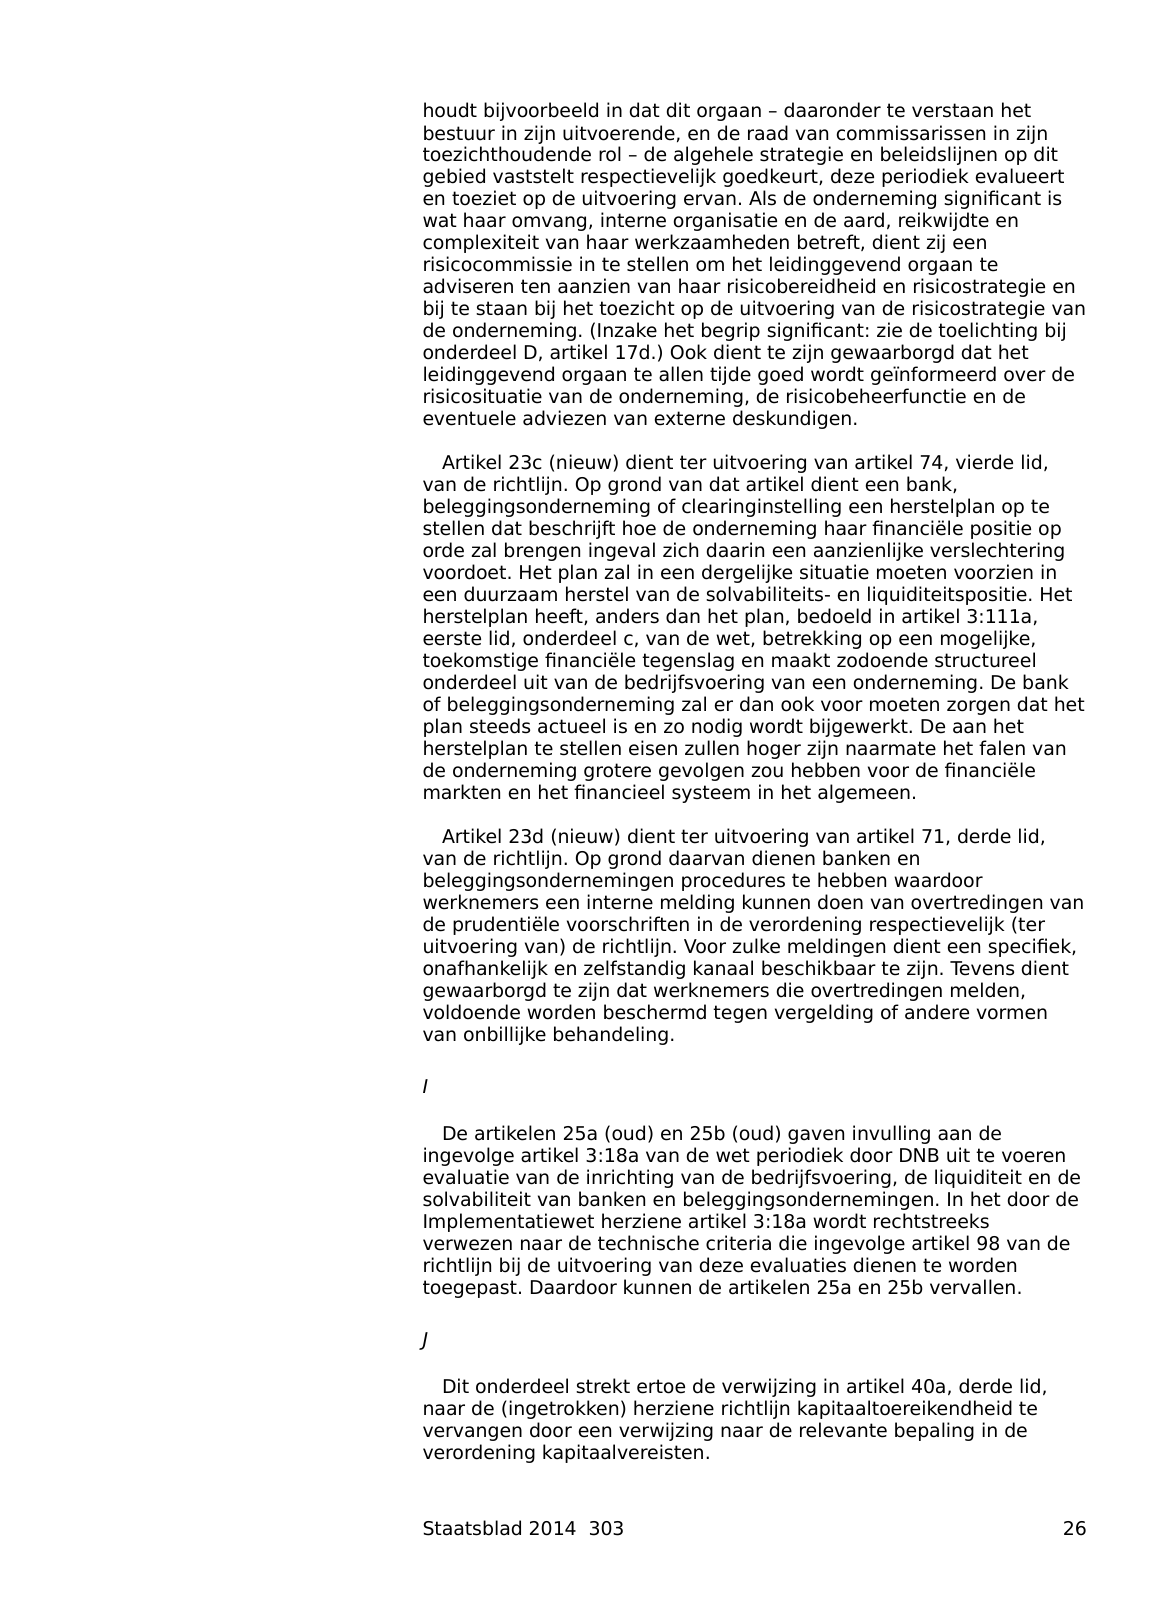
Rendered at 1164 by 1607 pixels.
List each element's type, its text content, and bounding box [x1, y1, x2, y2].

text Artikel 23c (nieuw) dient ter uitvoering van artikel 74, vierde lid, van de richtlijn. Op grond van dat artikel dient een bank, beleggingsonderneming of clearinginstelling een herstelplan op te stellen dat beschrijft hoe de onderneming haar financiële positie op orde zal brengen ingeval zich daarin een aanzienlijke verslechtering voordoet. Het plan zal in een dergelijke situatie moeten voorzien in een duurzaam herstel van de solvabiliteits- en liquiditeitspositie. Het herstelplan heeft, anders dan het plan, bedoeld in artikel 3:111a, eerste lid, onderdeel c, van de wet, betrekking op een mogelijke, toekomstige financiële tegenslag en maakt zodoende structureel onderdeel uit van de bedrijfsvoering van een onderneming. De bank of beleggingsonderneming zal er dan ook voor moeten zorgen dat het plan steeds actueel is en zo nodig wordt bijgewerkt. De aan het herstelplan te stellen eisen zullen hoger zijn naarmate het falen van de onderneming grotere gevolgen zou hebben voor de financiële markten en het financieel systeem in het algemeen. [422, 452, 1087, 804]
text De artikelen 25a (oud) en 25b (oud) gaven invulling aan de ingevolge artikel 3:18a van de wet periodiek door DNB uit te voeren evaluatie van de inrichting van de bedrijfsvoering, de liquiditeit en de solvabiliteit van banken en beleggingsondernemingen. In het door de Implementatiewet herziene artikel 3:18a wordt rechtstreeks verwezen naar de technische criteria die ingevolge artikel 98 van de richtlijn bij de uitvoering van deze evaluaties dienen te worden toegepast. Daardoor kunnen de artikelen 25a en 25b vervallen. [422, 1123, 1087, 1299]
subtitle J [422, 1329, 1087, 1351]
text houdt bijvoorbeeld in dat dit orgaan – daaronder te verstaan het bestuur in zijn uitvoerende, en de raad van commissarissen in zijn toezichthoudende rol – de algehele strategie en beleidslijnen op dit gebied vaststelt respectievelijk goedkeurt, deze periodiek evalueert en toeziet op de uitvoering ervan. Als de onderneming significant is wat haar omvang, interne organisatie en de aard, reikwijdte en complexiteit van haar werkzaamheden betreft, dient zij een risicocommissie in te stellen om het leidinggevend orgaan te adviseren ten aanzien van haar risicobereidheid en risicostrategie en bij te staan bij het toezicht op de uitvoering van de risicostrategie van de onderneming. (Inzake het begrip significant: zie de toelichting bij onderdeel D, artikel 17d.) Ook dient te zijn gewaarborgd dat het leidinggevend orgaan te allen tijde goed wordt geïnformeerd over de risicosituatie van de onderneming, de risicobeheerfunctie en de eventuele adviezen van externe deskundigen. [422, 100, 1087, 430]
subtitle I [422, 1076, 1087, 1098]
text Artikel 23d (nieuw) dient ter uitvoering van artikel 71, derde lid, van de richtlijn. Op grond daarvan dienen banken en beleggingsondernemingen procedures te hebben waardoor werknemers een interne melding kunnen doen van overtredingen van de prudentiële voorschriften in de verordening respectievelijk (ter uitvoering van) de richtlijn. Voor zulke meldingen dient een specifiek, onafhankelijk en zelfstandig kanaal beschikbaar te zijn. Tevens dient gewaarborgd te zijn dat werknemers die overtredingen melden, voldoende worden beschermd tegen vergelding of andere vormen van onbillijke behandeling. [422, 826, 1087, 1046]
text Dit onderdeel strekt ertoe de verwijzing in artikel 40a, derde lid, naar de (ingetrokken) herziene richtlijn kapitaaltoereikendheid te vervangen door een verwijzing naar de relevante bepaling in de verordening kapitaalvereisten. [422, 1376, 1087, 1464]
